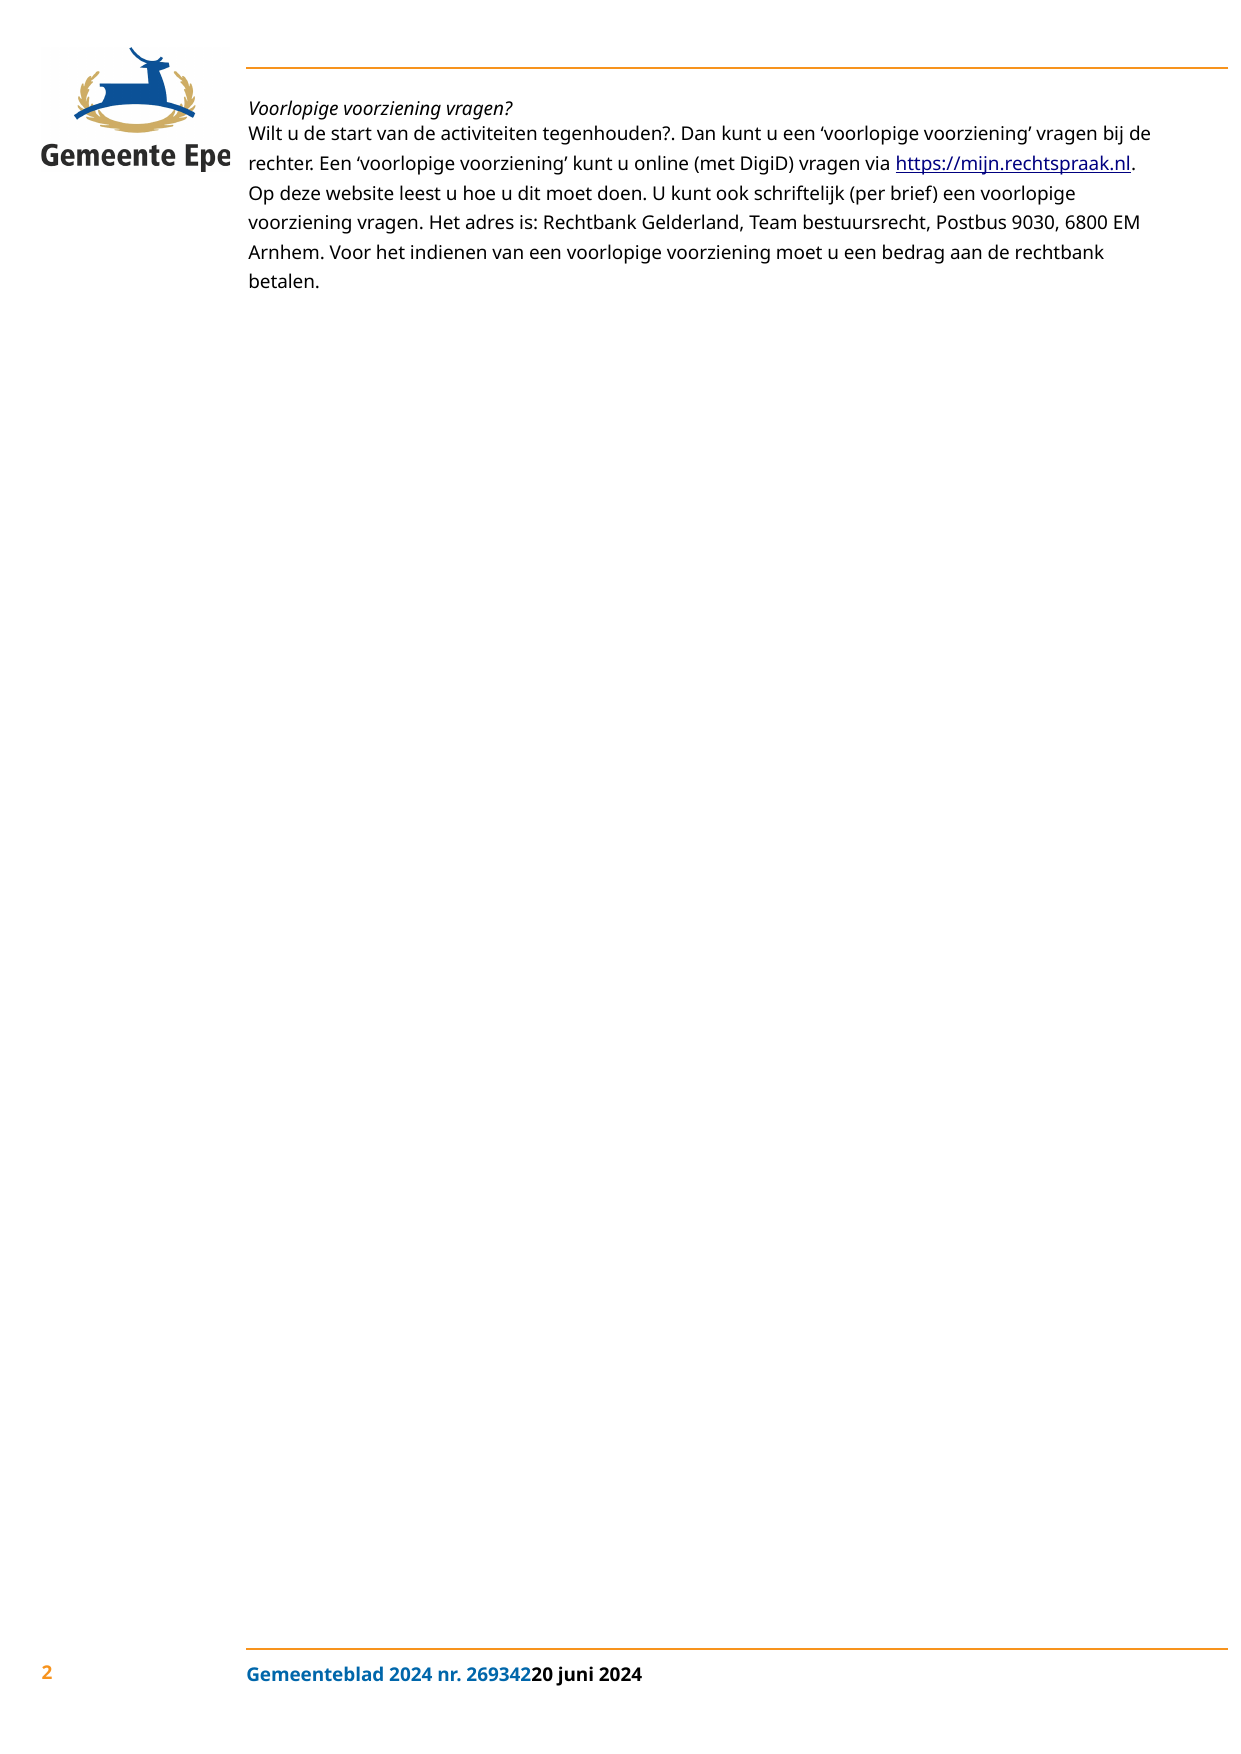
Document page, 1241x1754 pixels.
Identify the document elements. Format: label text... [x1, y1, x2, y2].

picture [41, 47, 231, 172]
text Voorlopige voorziening vragen? [248, 95, 1152, 121]
text Wilt u de start van de activiteiten tegenhouden?. Dan kunt u een ‘voorlopige voorziening’ vragen bij de rechter. Een ‘voorlopige voorziening’ kunt u online (met DigiD) vragen via https://mijn.rechtspraak.nl. Op deze website leest u hoe u dit moet doen. U kunt ook schriftelijk (per brief) een voorlopige voorziening vragen. Het adres is: Rechtbank Gelderland, Team bestuursrecht, Postbus 9030, 6800 EM Arnhem. Voor het indienen van een voorlopige voorziening moet u een bedrag aan de rechtbank betalen. [248, 121, 1152, 294]
